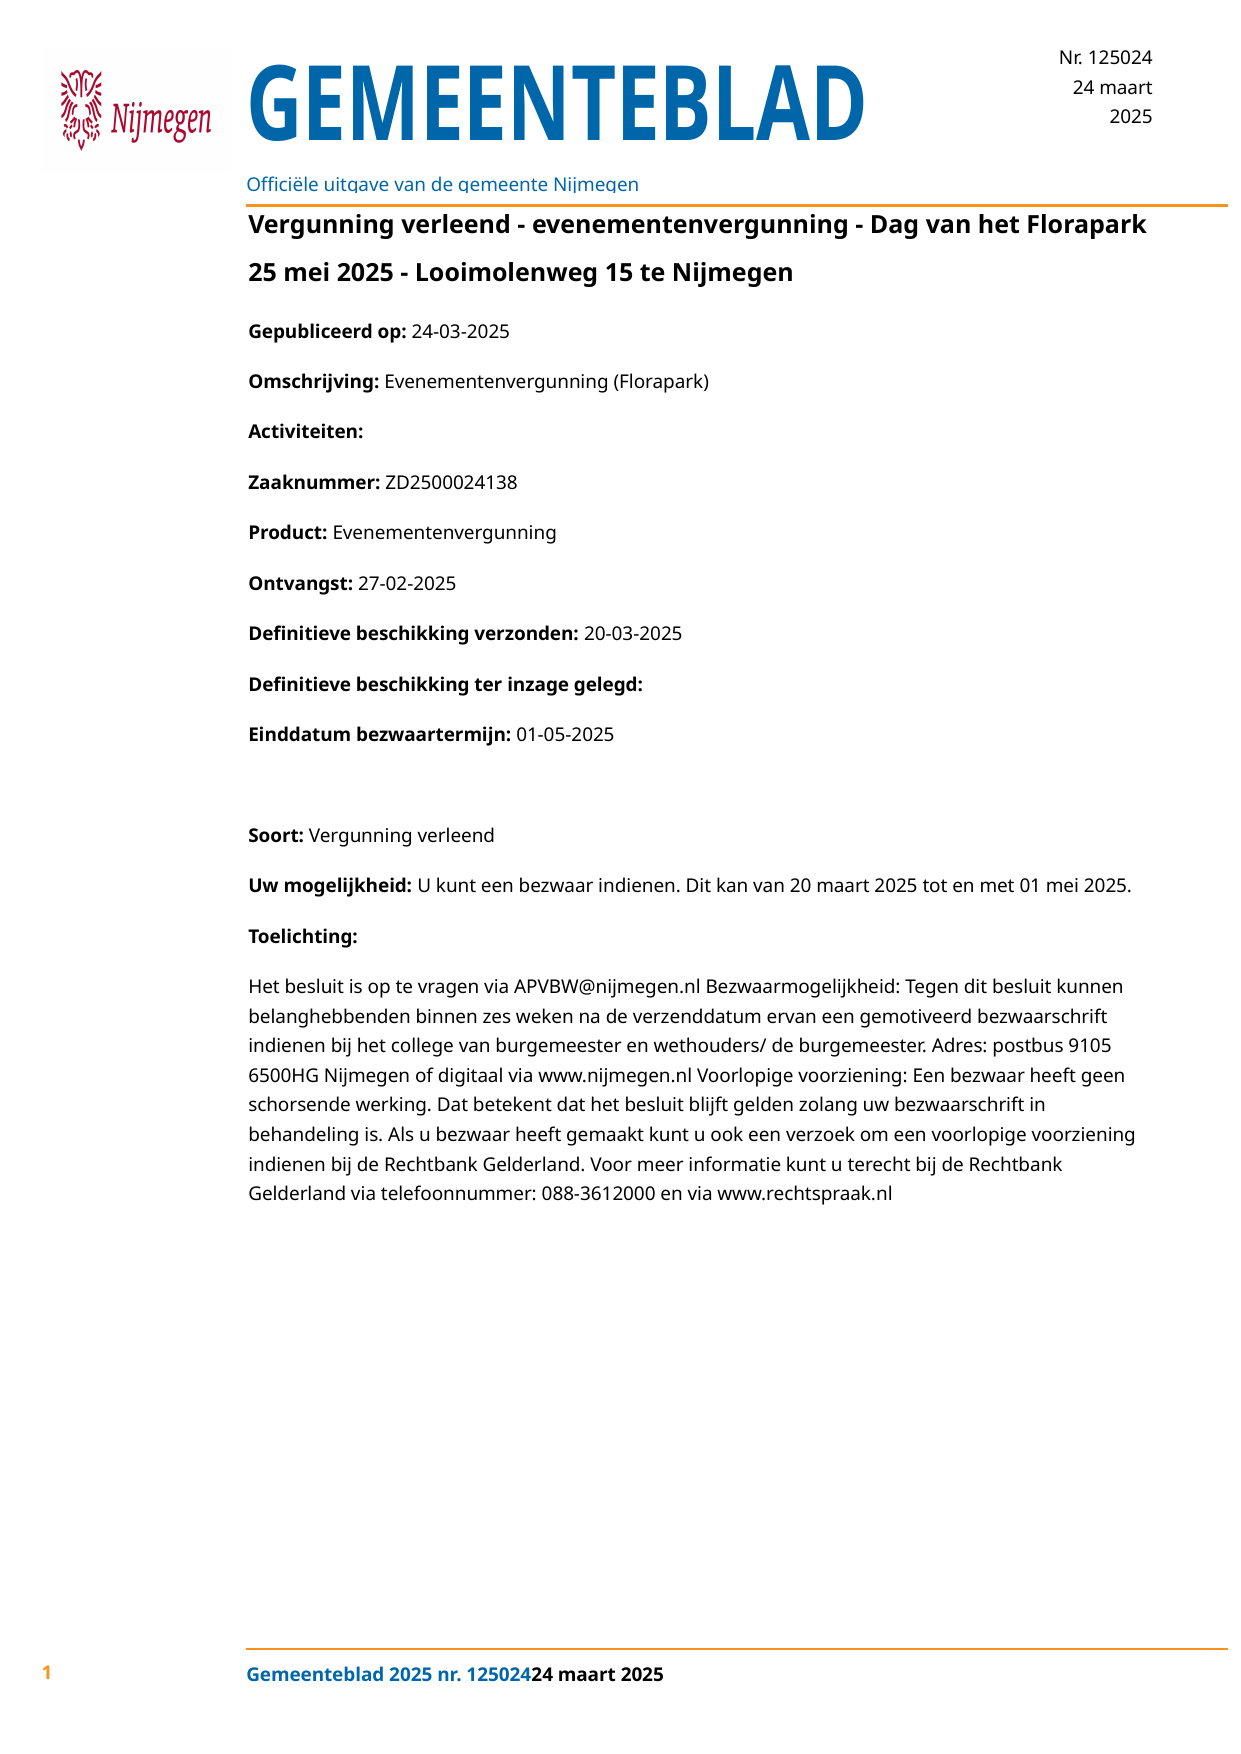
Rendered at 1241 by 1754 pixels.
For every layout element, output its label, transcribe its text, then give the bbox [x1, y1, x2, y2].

text Het besluit is op te vragen via APVBW@nijmegen.nl Bezwaarmogelijkheid: Tegen dit besluit kunnen belanghebbenden binnen zes weken na de verzenddatum ervan een gemotiveerd bezwaarschrift indienen bij het college van burgemeester en wethouders/ de burgemeester. Adres: postbus 9105 6500HG Nijmegen of digitaal via www.nijmegen.nl Voorlopige voorziening: Een bezwaar heeft geen schorsende werking. Dat betekent dat het besluit blijft gelden zolang uw bezwaarschrift in behandeling is. Als u bezwaar heeft gemaakt kunt u ook een verzoek om een voorlopige voorziening indienen bij de Rechtbank Gelderland. Voor meer informatie kunt u terecht bij de Rechtbank Gelderland via telefoonnummer: 088-3612000 en via www.rechtspraak.nl [248, 973, 1152, 1206]
text Ontvangst: 27-02-2025 [248, 570, 1152, 596]
text Definitieve beschikking verzonden: 20-03-2025 [248, 620, 1152, 646]
text Soort: Vergunning verleend [248, 822, 1152, 848]
text Vergunning verleend - evenementenvergunning - Dag van het Florapark 25 mei 2025 - Looimolenweg 15 te Nijmegen [248, 207, 1152, 288]
text Activiteiten: [248, 419, 1152, 444]
text Omschrijving: Evenementenvergunning (Florapark) [248, 368, 1152, 394]
text Definitieve beschikking ter inzage gelegd: [248, 671, 1152, 697]
text Zaaknummer: ZD2500024138 [248, 469, 1152, 495]
text Einddatum bezwaartermijn: 01-05-2025 [248, 721, 1152, 747]
text Gepubliceerd op: 24-03-2025 [248, 318, 1152, 344]
picture [41, 47, 231, 172]
text Toelichting: [248, 923, 1152, 949]
text Product: Evenementenvergunning [248, 519, 1152, 545]
text Uw mogelijkheid: U kunt een bezwaar indienen. Dit kan van 20 maart 2025 tot en met 01 mei 2025. [248, 872, 1152, 898]
